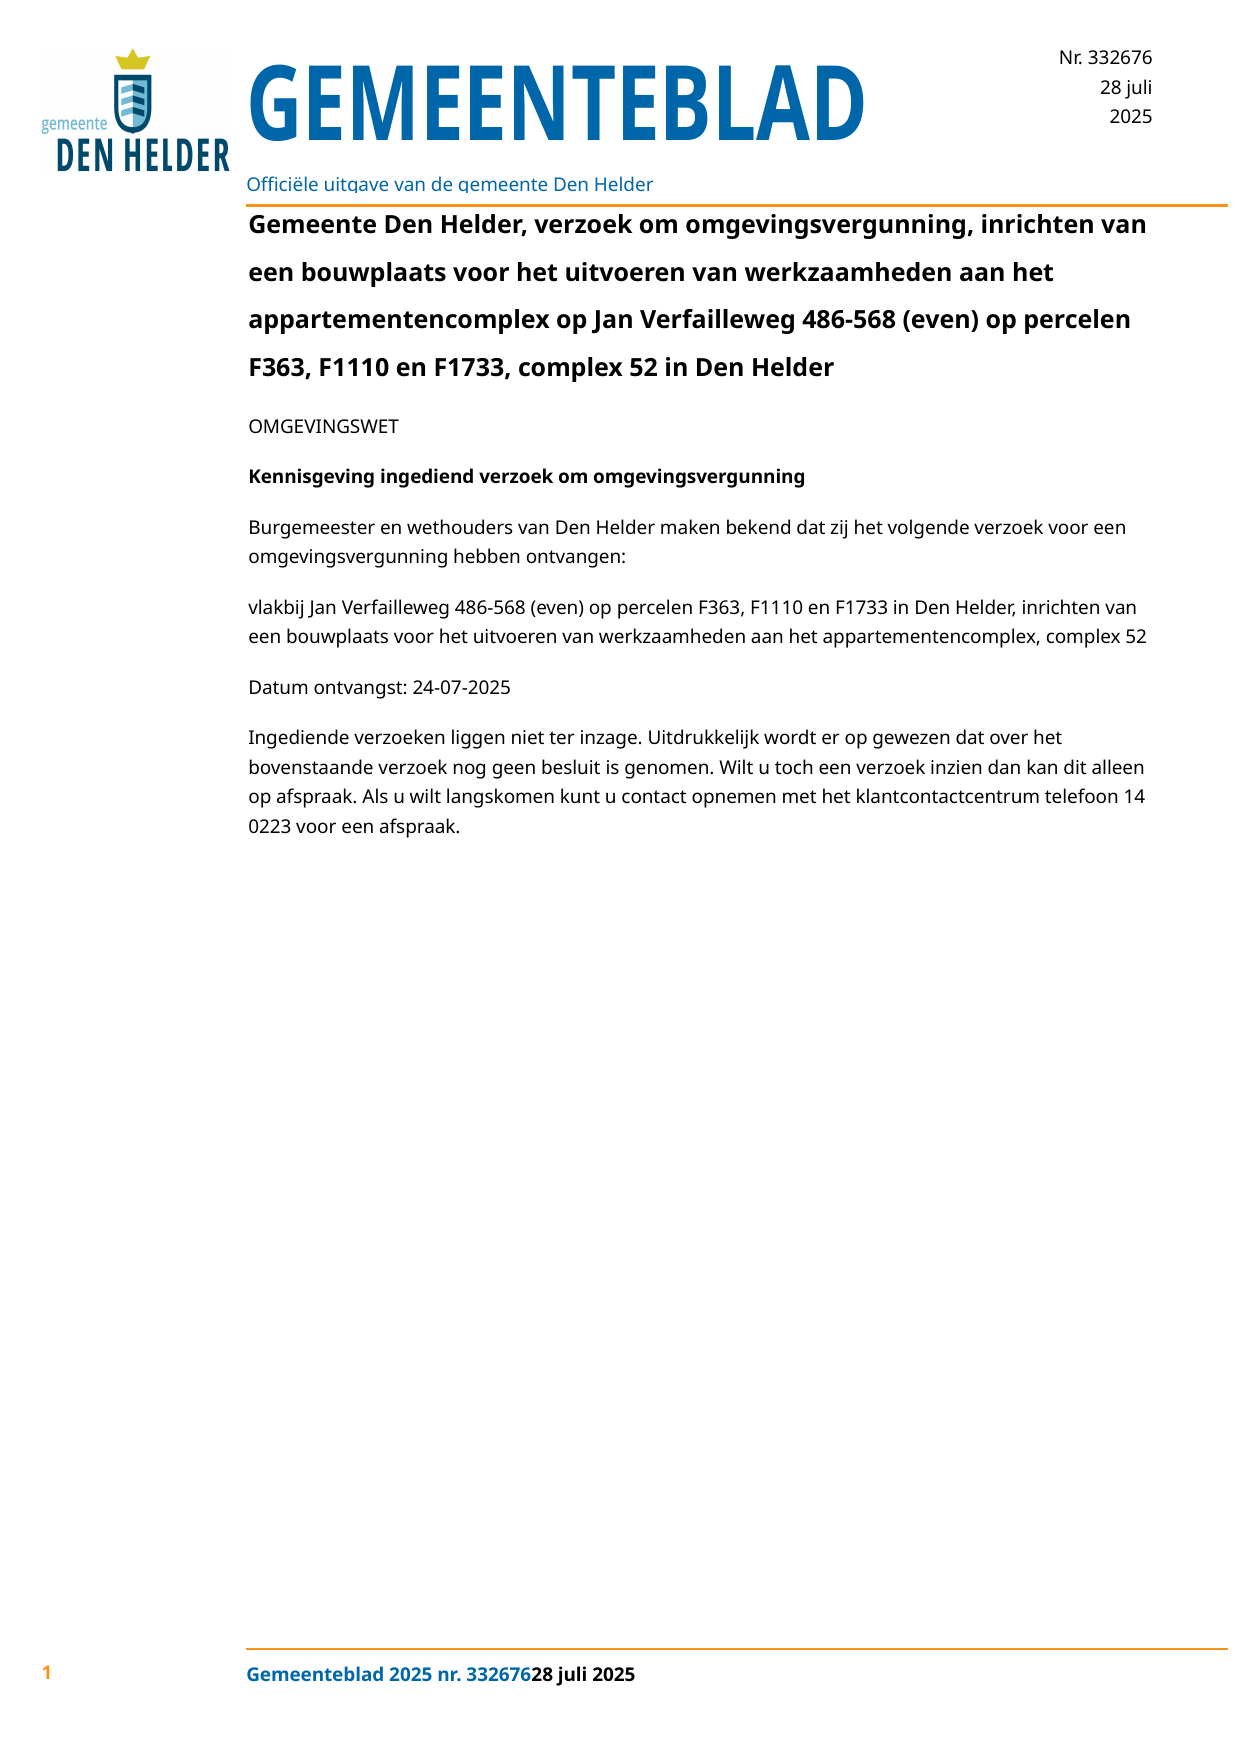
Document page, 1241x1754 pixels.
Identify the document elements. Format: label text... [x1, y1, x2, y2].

picture [41, 47, 231, 172]
text Kennisgeving ingediend verzoek om omgevingsvergunning [248, 463, 1152, 489]
picture [130, 157, 135, 172]
picture [182, 144, 187, 165]
text Datum ontvangst: 24-07-2025 [248, 674, 1152, 700]
picture [100, 154, 106, 172]
picture [220, 160, 224, 172]
text OMGEVINGSWET [248, 413, 1152, 439]
text Ingediende verzoeken liggen niet ter inzage. Uitdrukkelijk wordt er op gewezen dat over het bovenstaande verzoek nog geen besluit is genomen. Wilt u toch een verzoek inzien dan kan dit alleen op afspraak. Als u wilt langskomen kunt u contact opnemen met het klantcontactcentrum telefoon 14 0223 voor een afspraak. [248, 724, 1152, 839]
text Gemeente Den Helder, verzoek om omgevingsvergunning, inrichten van een bouwplaats voor het uitvoeren van werkzaamheden aan het appartementencomplex op Jan Verfailleweg 486-568 (even) op percelen F363, F1110 en F1733, complex 52 in Den Helder [248, 207, 1152, 384]
picture [63, 144, 68, 165]
text vlakbij Jan Verfailleweg 486-568 (even) op percelen F363, F1110 en F1733 in Den Helder, inrichten van een bouwplaats voor het uitvoeren van werkzaamheden aan het appartementencomplex, complex 52 [248, 594, 1152, 649]
text Burgemeester en wethouders van Den Helder maken bekend dat zij het volgende verzoek voor een omgevingsvergunning hebben ontvangen: [248, 514, 1152, 569]
